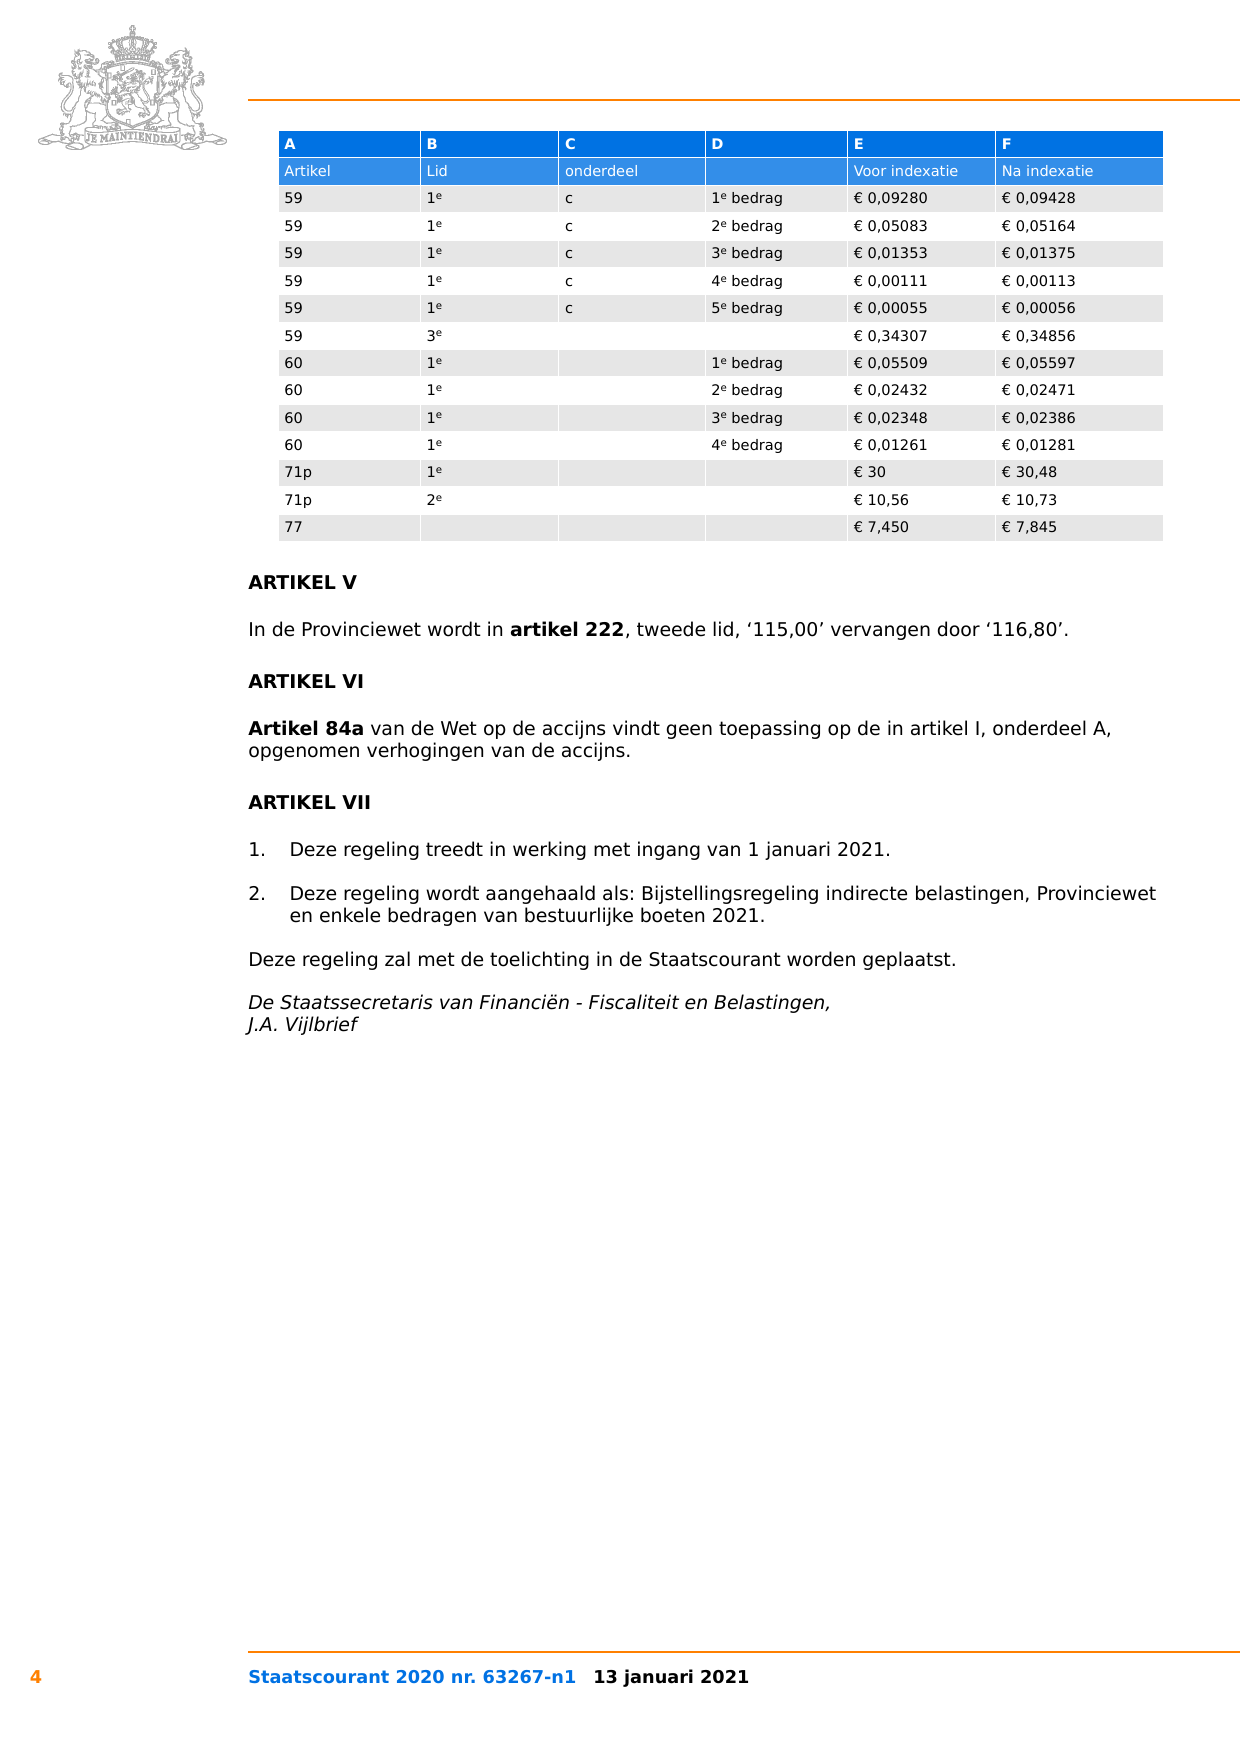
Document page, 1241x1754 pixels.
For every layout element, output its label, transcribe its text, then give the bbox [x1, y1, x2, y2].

table_cell [706, 158, 847, 185]
table_cell 60 [279, 378, 420, 404]
table_header B [421, 131, 558, 157]
table_header D [706, 131, 847, 157]
table_cell € 0,02348 [848, 405, 995, 431]
table_cell € 0,09428 [996, 186, 1163, 212]
table_cell 1e [421, 241, 558, 267]
table_cell 1e [421, 460, 558, 486]
table_cell 59 [279, 295, 420, 322]
table_cell Voor indexatie [848, 158, 995, 185]
table_cell [559, 432, 705, 459]
table_cell [559, 378, 705, 404]
table_cell 60 [279, 432, 420, 459]
table_cell € 0,01375 [996, 241, 1163, 267]
table_cell 1e [421, 405, 558, 431]
table_cell 1e [421, 378, 558, 404]
table_cell c [559, 186, 705, 212]
table_cell € 0,05597 [996, 350, 1163, 376]
table_cell 59 [279, 186, 420, 212]
table_cell c [559, 241, 705, 267]
table_cell [706, 515, 847, 541]
table_cell 71p [279, 487, 420, 513]
table_cell 59 [279, 241, 420, 267]
table_cell € 0,00055 [848, 295, 995, 322]
table_cell € 0,01281 [996, 432, 1163, 459]
table_header C [559, 131, 705, 157]
table_cell [706, 460, 847, 486]
table_cell € 0,01261 [848, 432, 995, 459]
table_cell [706, 487, 847, 513]
table_cell 1e [421, 213, 558, 239]
table_cell 3e [421, 323, 558, 349]
table_cell € 0,02471 [996, 378, 1163, 404]
table_cell 1e [421, 186, 558, 212]
table_cell 4e bedrag [706, 268, 847, 294]
text Artikel 84a van de Wet op de accijns vindt geen toepassing op de in artikel I, onderdeel A, opgenomen verhogingen van de accijns. [248, 718, 1163, 762]
table_cell onderdeel [559, 158, 705, 185]
table_cell € 0,34856 [996, 323, 1163, 349]
table_cell [706, 323, 847, 349]
table_cell € 30 [848, 460, 995, 486]
picture [38, 25, 227, 150]
table_cell [559, 405, 705, 431]
table_header F [996, 131, 1163, 157]
table_header E [848, 131, 995, 157]
table_cell € 30,48 [996, 460, 1163, 486]
table_cell Lid [421, 158, 558, 185]
table_cell € 0,34307 [848, 323, 995, 349]
table_header A [279, 131, 420, 157]
table_cell 59 [279, 268, 420, 294]
table_cell 60 [279, 405, 420, 431]
table_cell c [559, 295, 705, 322]
table_cell € 0,00113 [996, 268, 1163, 294]
table_cell 2e bedrag [706, 213, 847, 239]
table_cell 1e [421, 432, 558, 459]
text 1. Deze regeling treedt in werking met ingang van 1 januari 2021. [248, 839, 1163, 861]
table_cell [559, 350, 705, 376]
table_cell € 0,05509 [848, 350, 995, 376]
table_cell [559, 460, 705, 486]
table_cell € 0,05083 [848, 213, 995, 239]
text 2. Deze regeling wordt aangehaald als: Bijstellingsregeling indirecte belastingen, Provinciewet en enkele bedragen van bestuurlijke boeten 2021. [248, 883, 1163, 927]
table_cell € 7,450 [848, 515, 995, 541]
table_cell 77 [279, 515, 420, 541]
table_cell 60 [279, 350, 420, 376]
table_cell 1e [421, 350, 558, 376]
table_cell [421, 515, 558, 541]
table_cell [559, 487, 705, 513]
table_cell € 7,845 [996, 515, 1163, 541]
table_cell 4e bedrag [706, 432, 847, 459]
subtitle ARTIKEL V [248, 572, 1163, 594]
table_cell € 0,05164 [996, 213, 1163, 239]
table_cell [559, 323, 705, 349]
table_cell 3e bedrag [706, 405, 847, 431]
table_cell Na indexatie [996, 158, 1163, 185]
table_cell € 0,00111 [848, 268, 995, 294]
table_cell 59 [279, 323, 420, 349]
table_cell € 0,01353 [848, 241, 995, 267]
table_cell € 0,09280 [848, 186, 995, 212]
table_cell € 0,00056 [996, 295, 1163, 322]
table_cell 1e bedrag [706, 186, 847, 212]
table_cell c [559, 213, 705, 239]
text De Staatssecretaris van Financiën - Fiscaliteit en Belastingen, J.A. Vijlbrief [248, 992, 1163, 1036]
table_cell 71p [279, 460, 420, 486]
table_cell 1e [421, 295, 558, 322]
table_cell [559, 515, 705, 541]
table_cell € 10,73 [996, 487, 1163, 513]
table_cell € 0,02432 [848, 378, 995, 404]
table_cell Artikel [279, 158, 420, 185]
table_cell 1e bedrag [706, 350, 847, 376]
subtitle ARTIKEL VII [248, 792, 1163, 814]
table_cell 2e bedrag [706, 378, 847, 404]
table_cell 59 [279, 213, 420, 239]
table_cell € 0,02386 [996, 405, 1163, 431]
table_cell 5e bedrag [706, 295, 847, 322]
text In de Provinciewet wordt in artikel 222, tweede lid, ‘115,00’ vervangen door ‘116,80’. [248, 619, 1163, 641]
table_cell 2e [421, 487, 558, 513]
table_cell 1e [421, 268, 558, 294]
text Deze regeling zal met de toelichting in de Staatscourant worden geplaatst. [248, 948, 1163, 970]
table_cell € 10,56 [848, 487, 995, 513]
subtitle ARTIKEL VI [248, 671, 1163, 693]
table_cell c [559, 268, 705, 294]
table_cell 3e bedrag [706, 241, 847, 267]
